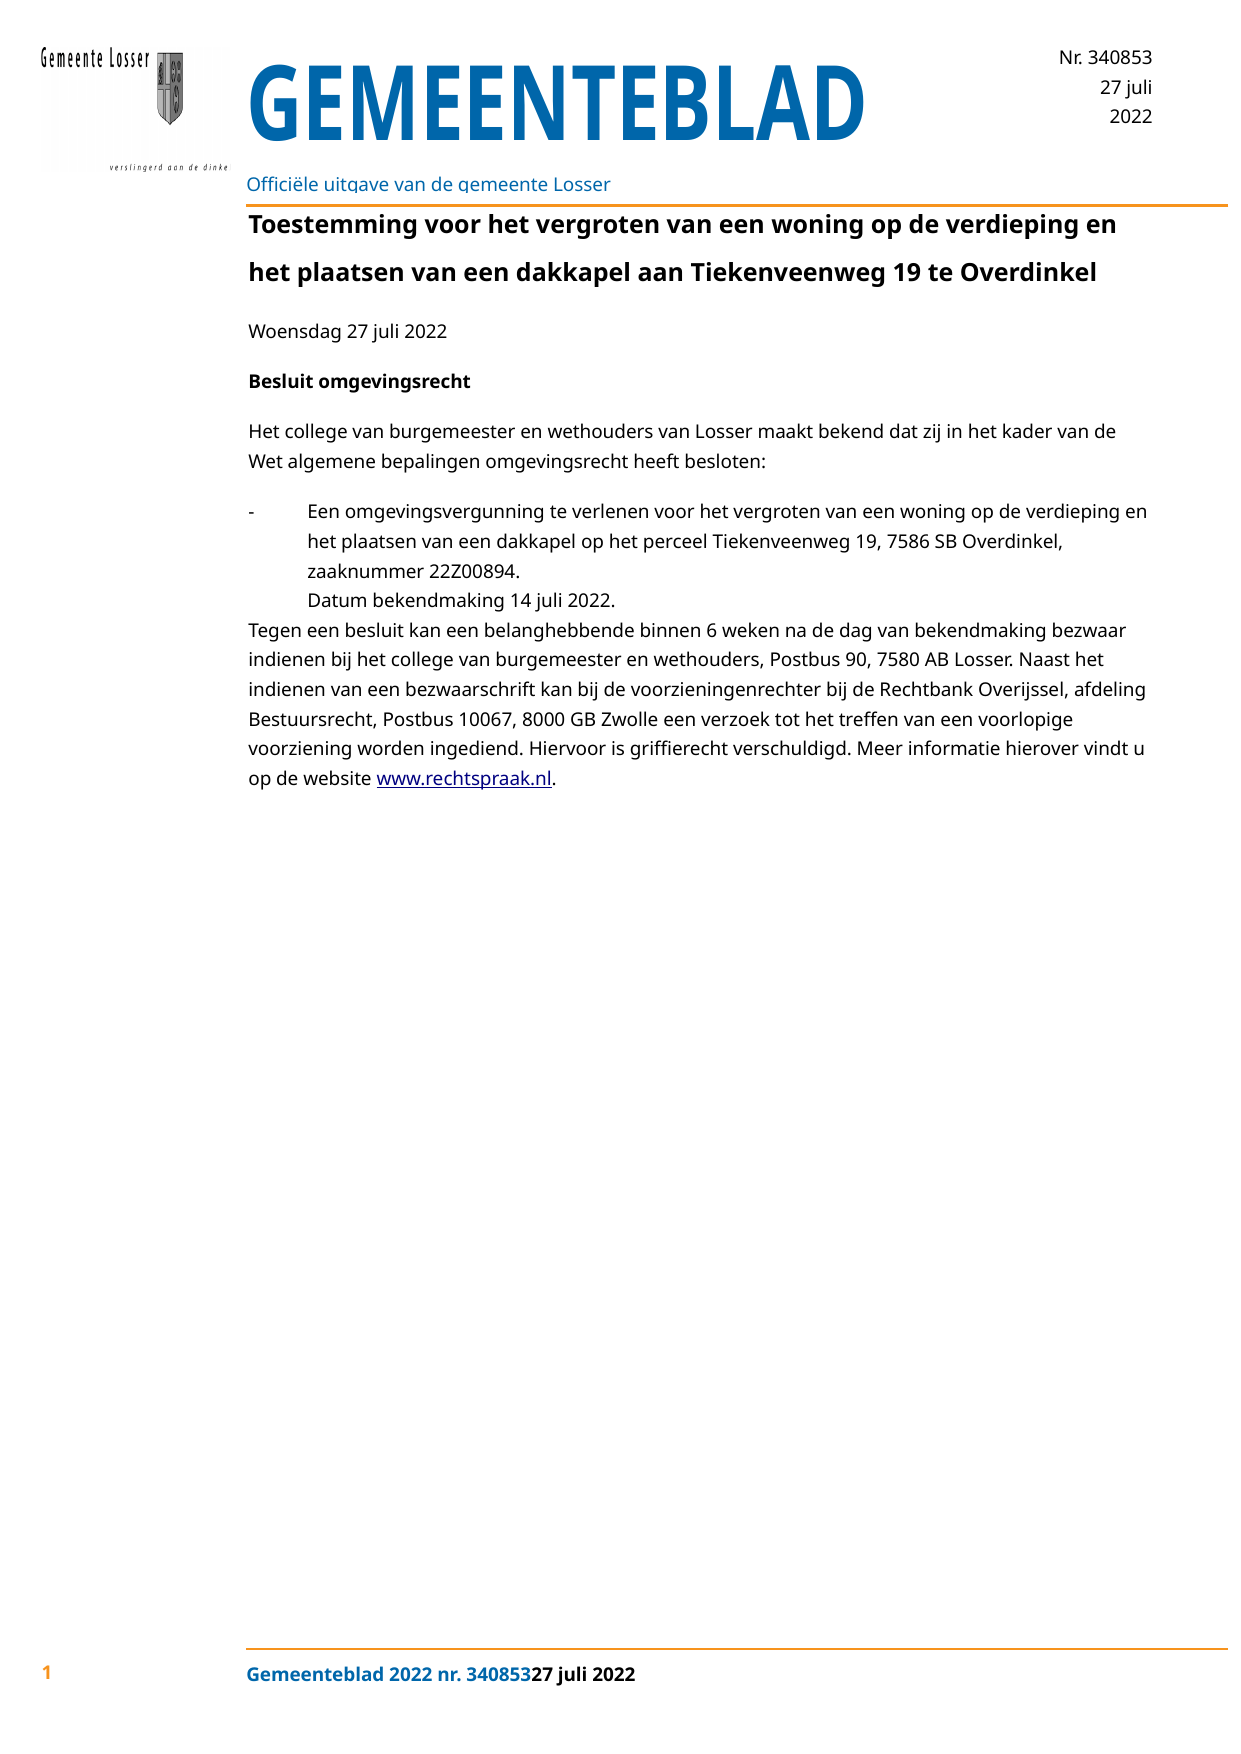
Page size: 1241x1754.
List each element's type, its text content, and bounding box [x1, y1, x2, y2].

text Toestemming voor het vergroten van een woning op de verdieping en het plaatsen van een dakkapel aan Tiekenveenweg 19 te Overdinkel [248, 207, 1152, 288]
picture [41, 47, 231, 172]
text Tegen een besluit kan een belanghebbende binnen 6 weken na de dag van bekendmaking bezwaar indienen bij het college van burgemeester en wethouders, Postbus 90, 7580 AB Losser. Naast het indienen van een bezwaarschrift kan bij de voorzieningenrechter bij de Rechtbank Overijssel, afdeling Bestuursrecht, Postbus 10067, 8000 GB Zwolle een verzoek tot het treffen van een voorlopige voorziening worden ingediend. Hiervoor is griffierecht verschuldigd. Meer informatie hierover vindt u op de website www.rechtspraak.nl. [248, 617, 1152, 791]
list Een omgevingsvergunning te verlenen voor het vergroten van een woning op de verdieping en het plaatsen van een dakkapel op het perceel Tiekenveenweg 19, 7586 SB Overdinkel, zaaknummer 22Z00894. [248, 499, 1152, 584]
text Het college van burgemeester en wethouders van Losser maakt bekend dat zij in het kader van de Wet algemene bepalingen omgevingsrecht heeft besloten: [248, 419, 1152, 474]
list Datum bekendmaking 14 juli 2022. [248, 587, 1152, 613]
text Woensdag 27 juli 2022 [248, 318, 1152, 344]
text Besluit omgevingsrecht [248, 368, 1152, 394]
